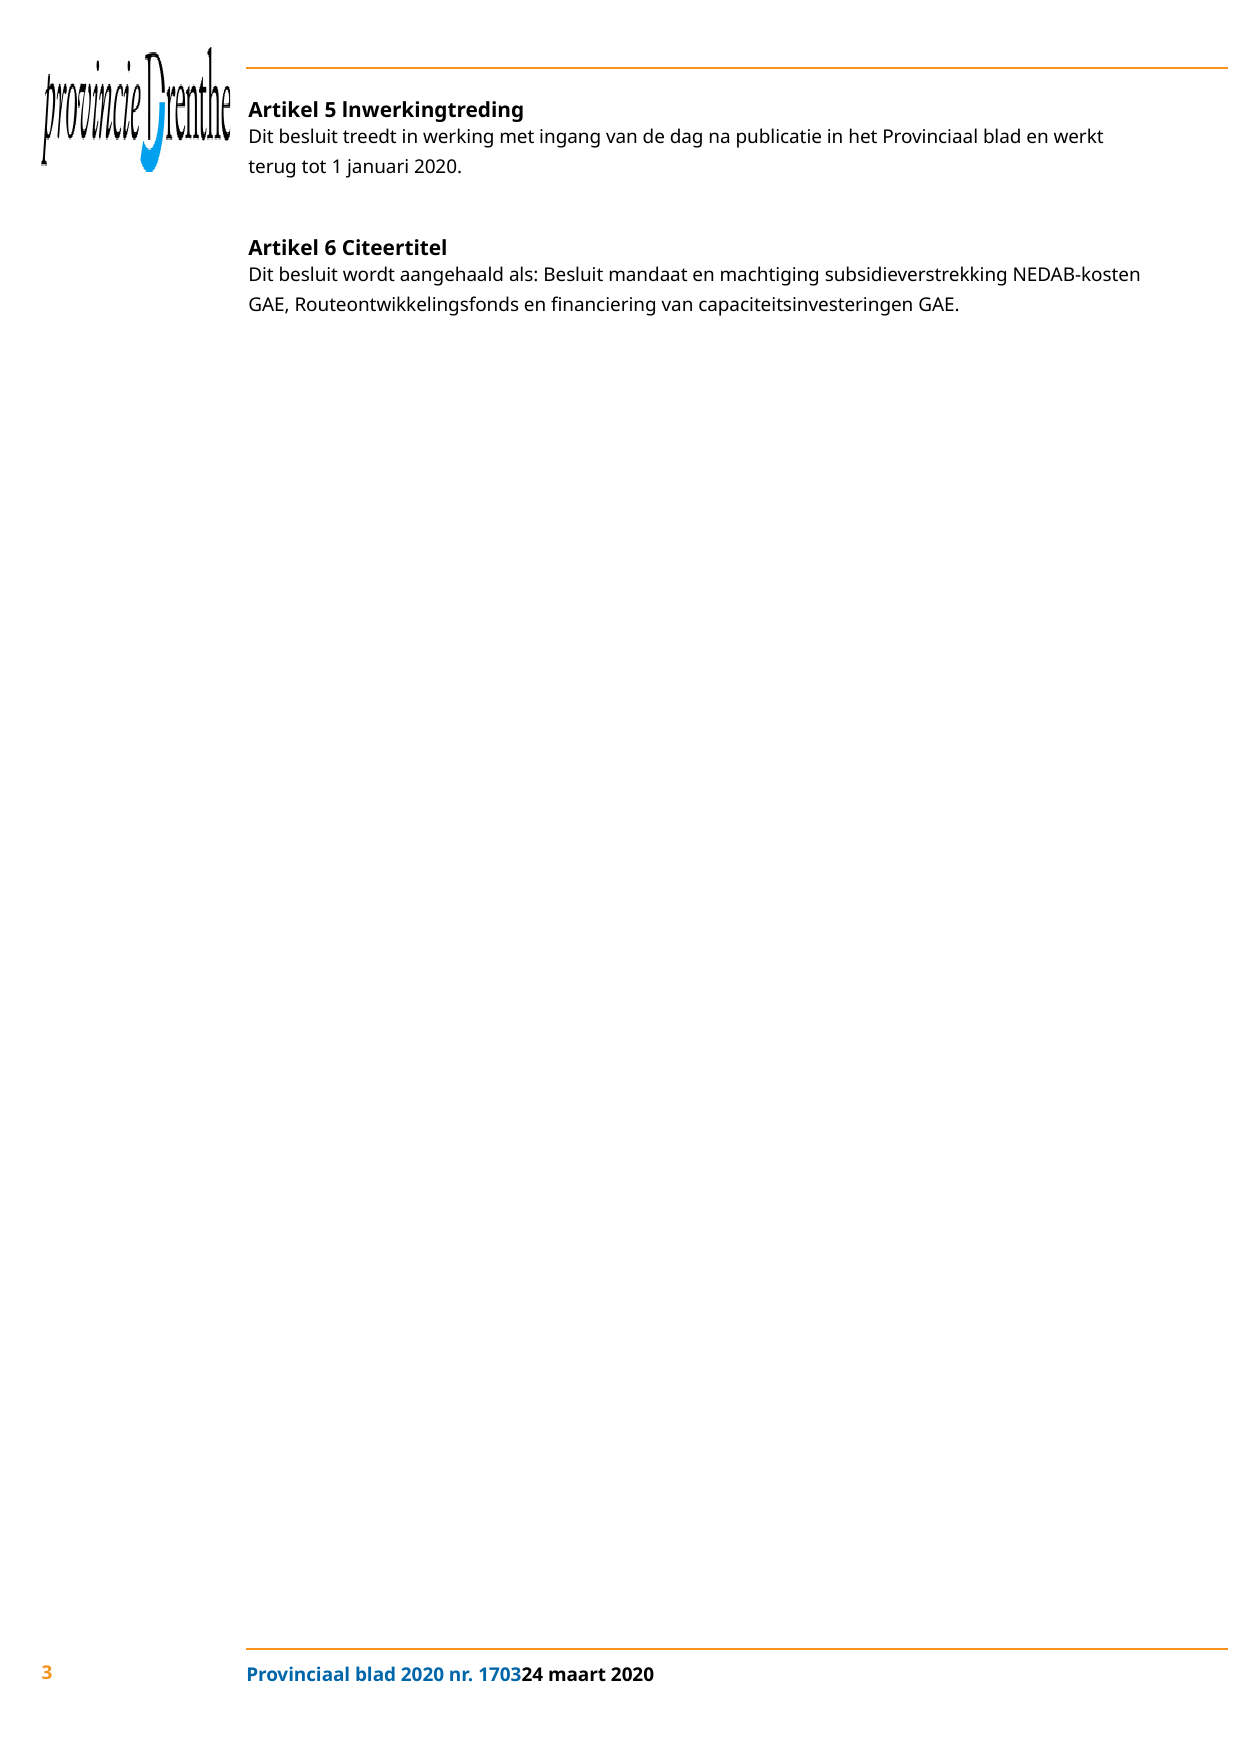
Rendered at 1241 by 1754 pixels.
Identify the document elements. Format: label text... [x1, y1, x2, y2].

text Dit besluit treedt in werking met ingang van de dag na publicatie in het Provinciaal blad en werkt terug tot 1 januari 2020. [248, 123, 1152, 178]
text Artikel 6 Citeertitel [248, 233, 1152, 261]
picture [41, 47, 231, 172]
text Artikel 5 lnwerkingtreding [248, 95, 1152, 123]
text Dit besluit wordt aangehaald als: Besluit mandaat en machtiging subsidieverstrekking NEDAB-kosten GAE, Routeontwikkelingsfonds en financiering van capaciteitsinvesteringen GAE. [248, 261, 1152, 317]
